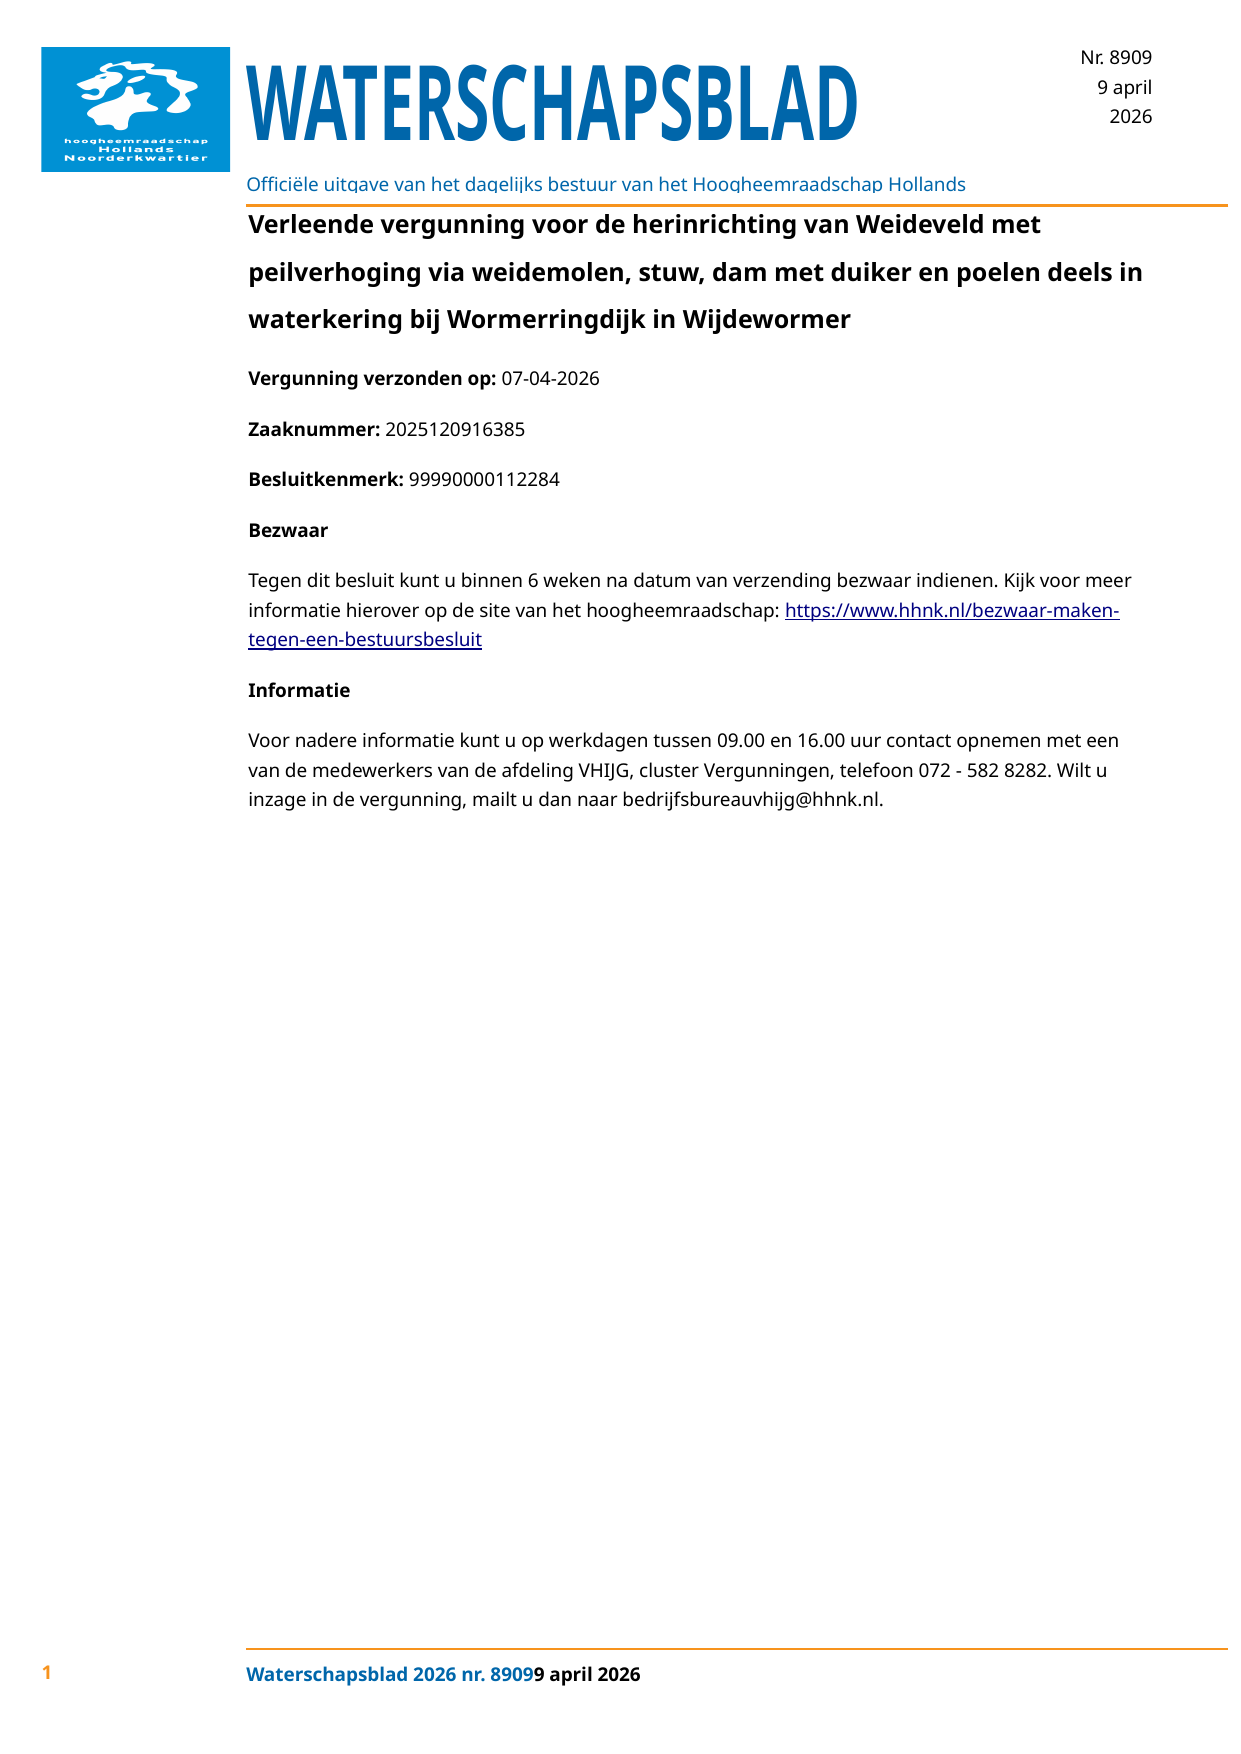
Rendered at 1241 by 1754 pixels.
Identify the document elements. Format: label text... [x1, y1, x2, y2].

text Zaaknummer: 2025120916385 [248, 416, 1152, 442]
text Bezwaar [248, 517, 1152, 542]
picture [129, 76, 144, 82]
text Vergunning verzonden op: 07-04-2026 [248, 366, 1152, 391]
text Tegen dit besluit kunt u binnen 6 weken na datum van verzending bezwaar indienen. Kijk voor meer informatie hierover op de site van het hoogheemraadschap: https://www.hhnk.nl/bezwaar-maken-tegen-een-bestuursbesluit [248, 567, 1152, 652]
text Besluitkenmerk: 99990000112284 [248, 466, 1152, 492]
picture [118, 62, 197, 112]
text Informatie [248, 677, 1152, 702]
text Voor nadere informatie kunt u op werkdagen tussen 09.00 en 16.00 uur contact opnemen met een van de medewerkers van de afdeling VHIJG, cluster Vergunningen, telefoon 072 - 582 8282. Wilt u inzage in de vergunning, mailt u dan naar bedrijfsbureauvhijg@hhnk.nl. [248, 727, 1152, 812]
picture [88, 87, 157, 130]
picture [78, 64, 122, 99]
text Verleende vergunning voor de herinrichting van Weideveld met peilverhoging via weidemolen, stuw, dam met duiker en poelen deels in waterkering bij Wormerringdijk in Wijdewormer [248, 207, 1152, 336]
